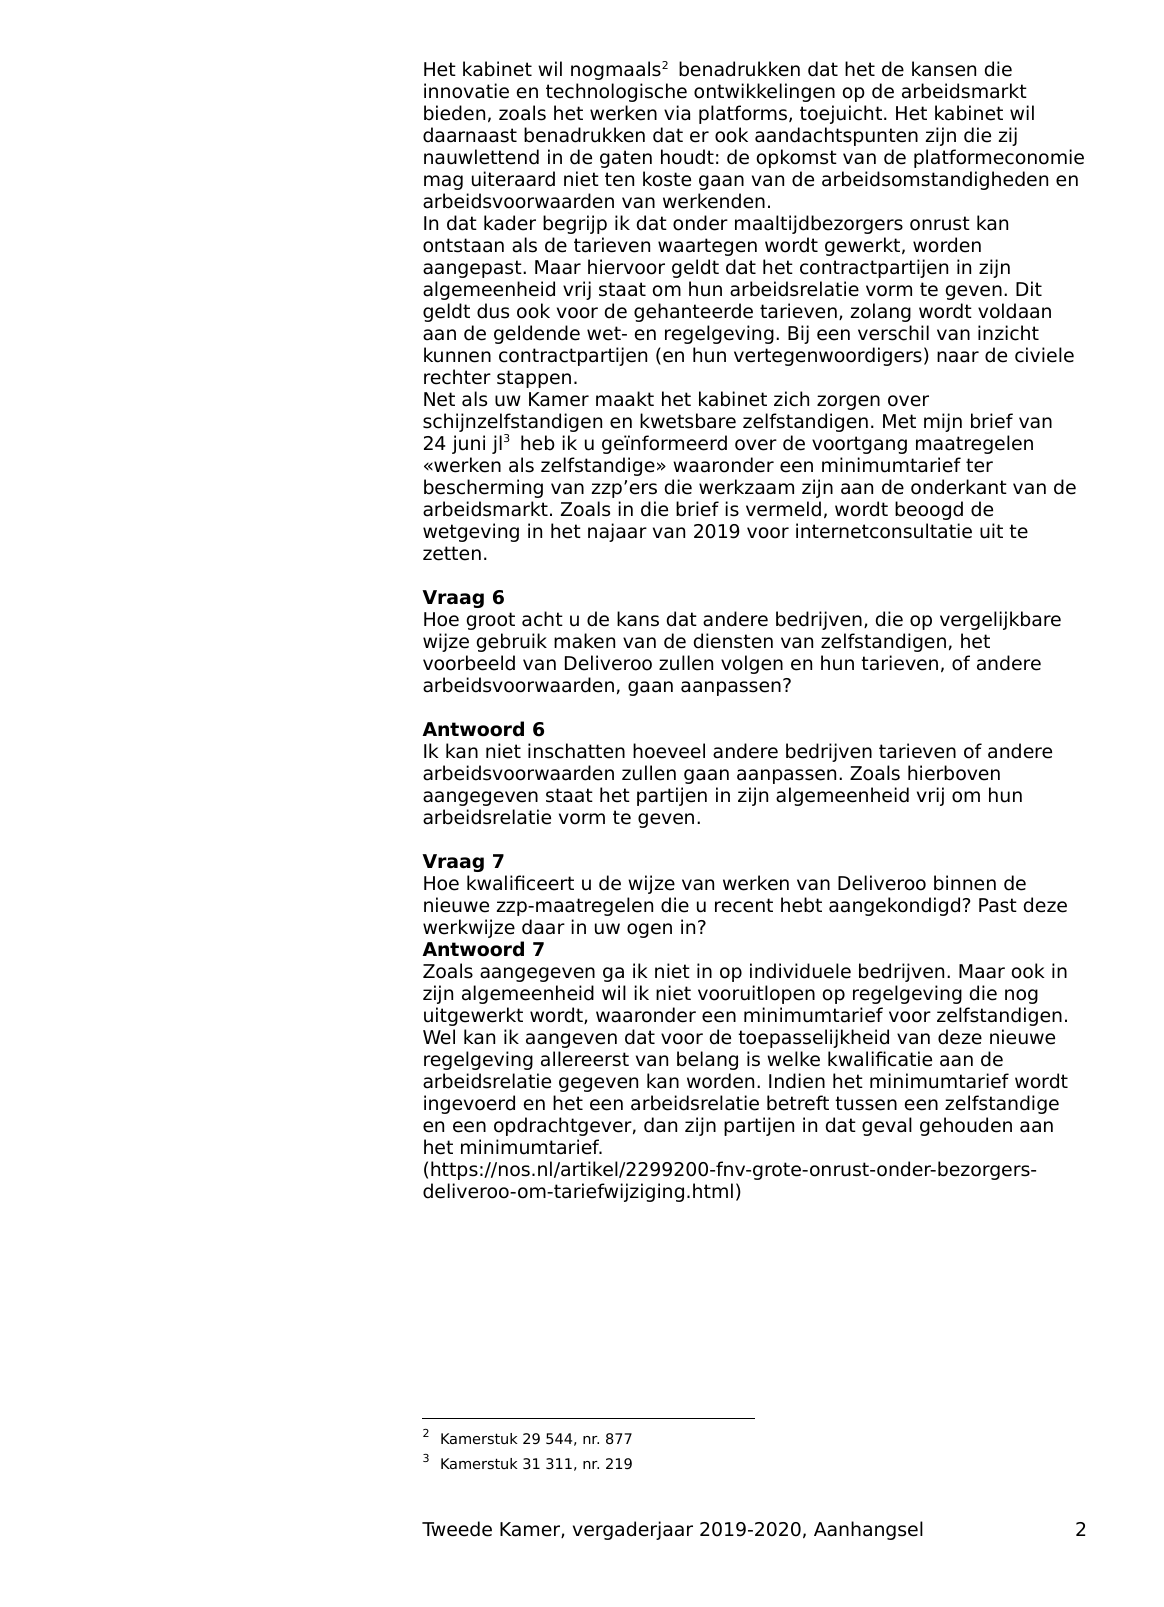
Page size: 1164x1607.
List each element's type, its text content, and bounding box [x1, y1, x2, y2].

text Hoe groot acht u de kans dat andere bedrijven, die op vergelijkbare wijze gebruik maken van de diensten van zelfstandigen, het voorbeeld van Deliveroo zullen volgen en hun tarieven, of andere arbeidsvoorwaarden, gaan aanpassen? [422, 609, 1087, 697]
text Vraag 6 [422, 587, 1087, 609]
text Hoe kwalificeert u de wijze van werken van Deliveroo binnen de nieuwe zzp-maatregelen die u recent hebt aangekondigd? Past deze werkwijze daar in uw ogen in? [422, 873, 1087, 939]
text Kamerstuk 31 311, nr. 219 [422, 1452, 1087, 1474]
text Ik kan niet inschatten hoeveel andere bedrijven tarieven of andere arbeidsvoorwaarden zullen gaan aanpassen. Zoals hierboven aangegeven staat het partijen in zijn algemeenheid vrij om hun arbeidsrelatie vorm te geven. [422, 741, 1087, 829]
text Antwoord 7 [422, 939, 1087, 961]
text Kamerstuk 29 544, nr. 877 [422, 1427, 1087, 1449]
text Zoals aangegeven ga ik niet in op individuele bedrijven. Maar ook in zijn algemeenheid wil ik niet vooruitlopen op regelgeving die nog uitgewerkt wordt, waaronder een minimumtarief voor zelfstandigen. Wel kan ik aangeven dat voor de toepasselijkheid van deze nieuwe regelgeving allereerst van belang is welke kwalificatie aan de arbeidsrelatie gegeven kan worden. Indien het minimumtarief wordt ingevoerd en het een arbeidsrelatie betreft tussen een zelfstandige en een opdrachtgever, dan zijn partijen in dat geval gehouden aan het minimumtarief. [422, 961, 1087, 1159]
text Het kabinet wil nogmaals benadrukken dat het de kansen die innovatie en technologische ontwikkelingen op de arbeidsmarkt bieden, zoals het werken via platforms, toejuicht. Het kabinet wil daarnaast benadrukken dat er ook aandachtspunten zijn die zij nauwlettend in de gaten houdt: de opkomst van de platformeconomie mag uiteraard niet ten koste gaan van de arbeidsomstandigheden en arbeidsvoorwaarden van werkenden. [422, 59, 1087, 213]
text Antwoord 6 [422, 719, 1087, 741]
text Net als uw Kamer maakt het kabinet zich zorgen over schijnzelfstandigen en kwetsbare zelfstandigen. Met mijn brief van 24 juni jl heb ik u geïnformeerd over de voortgang maatregelen «werken als zelfstandige» waaronder een minimumtarief ter bescherming van zzp’ers die werkzaam zijn aan de onderkant van de arbeidsmarkt. Zoals in die brief is vermeld, wordt beoogd de wetgeving in het najaar van 2019 voor internetconsultatie uit te zetten. [422, 389, 1087, 564]
text In dat kader begrijp ik dat onder maaltijdbezorgers onrust kan ontstaan als de tarieven waartegen wordt gewerkt, worden aangepast. Maar hiervoor geldt dat het contractpartijen in zijn algemeenheid vrij staat om hun arbeidsrelatie vorm te geven. Dit geldt dus ook voor de gehanteerde tarieven, zolang wordt voldaan aan de geldende wet- en regelgeving. Bij een verschil van inzicht kunnen contractpartijen (en hun vertegenwoordigers) naar de civiele rechter stappen. [422, 213, 1087, 389]
text Vraag 7 [422, 851, 1087, 873]
text (https://nos.nl/artikel/2299200-fnv-grote-onrust-onder-bezorgers-deliveroo-om-tariefwijziging.html) [422, 1159, 1087, 1203]
